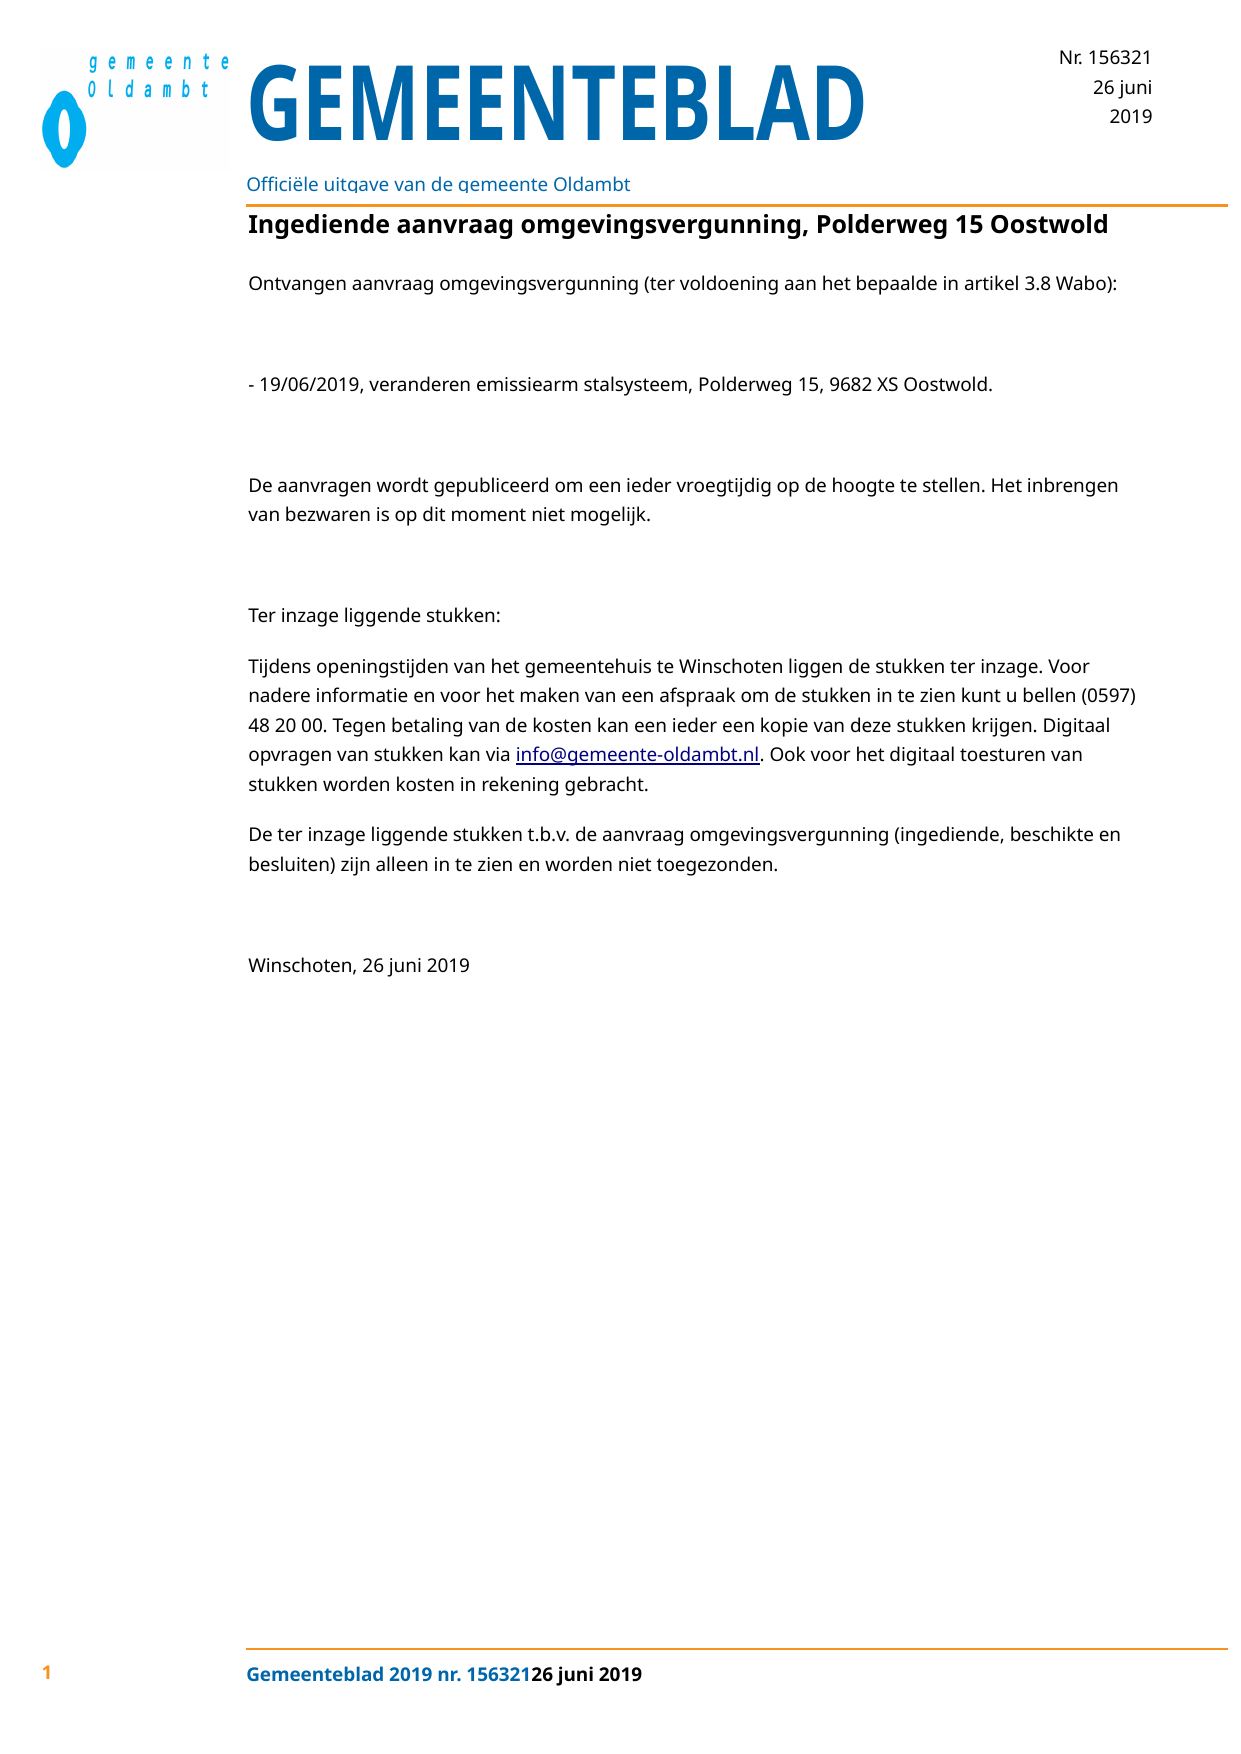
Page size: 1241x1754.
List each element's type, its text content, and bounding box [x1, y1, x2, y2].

text De aanvragen wordt gepubliceerd om een ieder vroegtijdig op de hoogte te stellen. Het inbrengen van bezwaren is op dit moment niet mogelijk. [248, 472, 1152, 527]
text - 19/06/2019, veranderen emissiearm stalsysteem, Polderweg 15, 9682 XS Oostwold. [248, 371, 1152, 397]
text De ter inzage liggende stukken t.b.v. de aanvraag omgevingsvergunning (ingediende, beschikte en besluiten) zijn alleen in te zien en worden niet toegezonden. [248, 822, 1152, 877]
text Tijdens openingstijden van het gemeentehuis te Winschoten liggen de stukken ter inzage. Voor nadere informatie en voor het maken van een afspraak om de stukken in te zien kunt u bellen (0597) 48 20 00. Tegen betaling van de kosten kan een ieder een kopie van deze stukken krijgen. Digitaal opvragen van stukken kan via info@gemeente-oldambt.nl. Ook voor het digitaal toesturen van stukken worden kosten in rekening gebracht. [248, 653, 1152, 797]
text Ontvangen aanvraag omgevingsvergunning (ter voldoening aan het bepaalde in artikel 3.8 Wabo): [248, 270, 1152, 296]
text Ingediende aanvraag omgevingsvergunning, Polderweg 15 Oostwold [248, 207, 1152, 241]
picture [41, 47, 231, 172]
text Ter inzage liggende stukken: [248, 602, 1152, 628]
text Winschoten, 26 juni 2019 [248, 952, 1152, 978]
